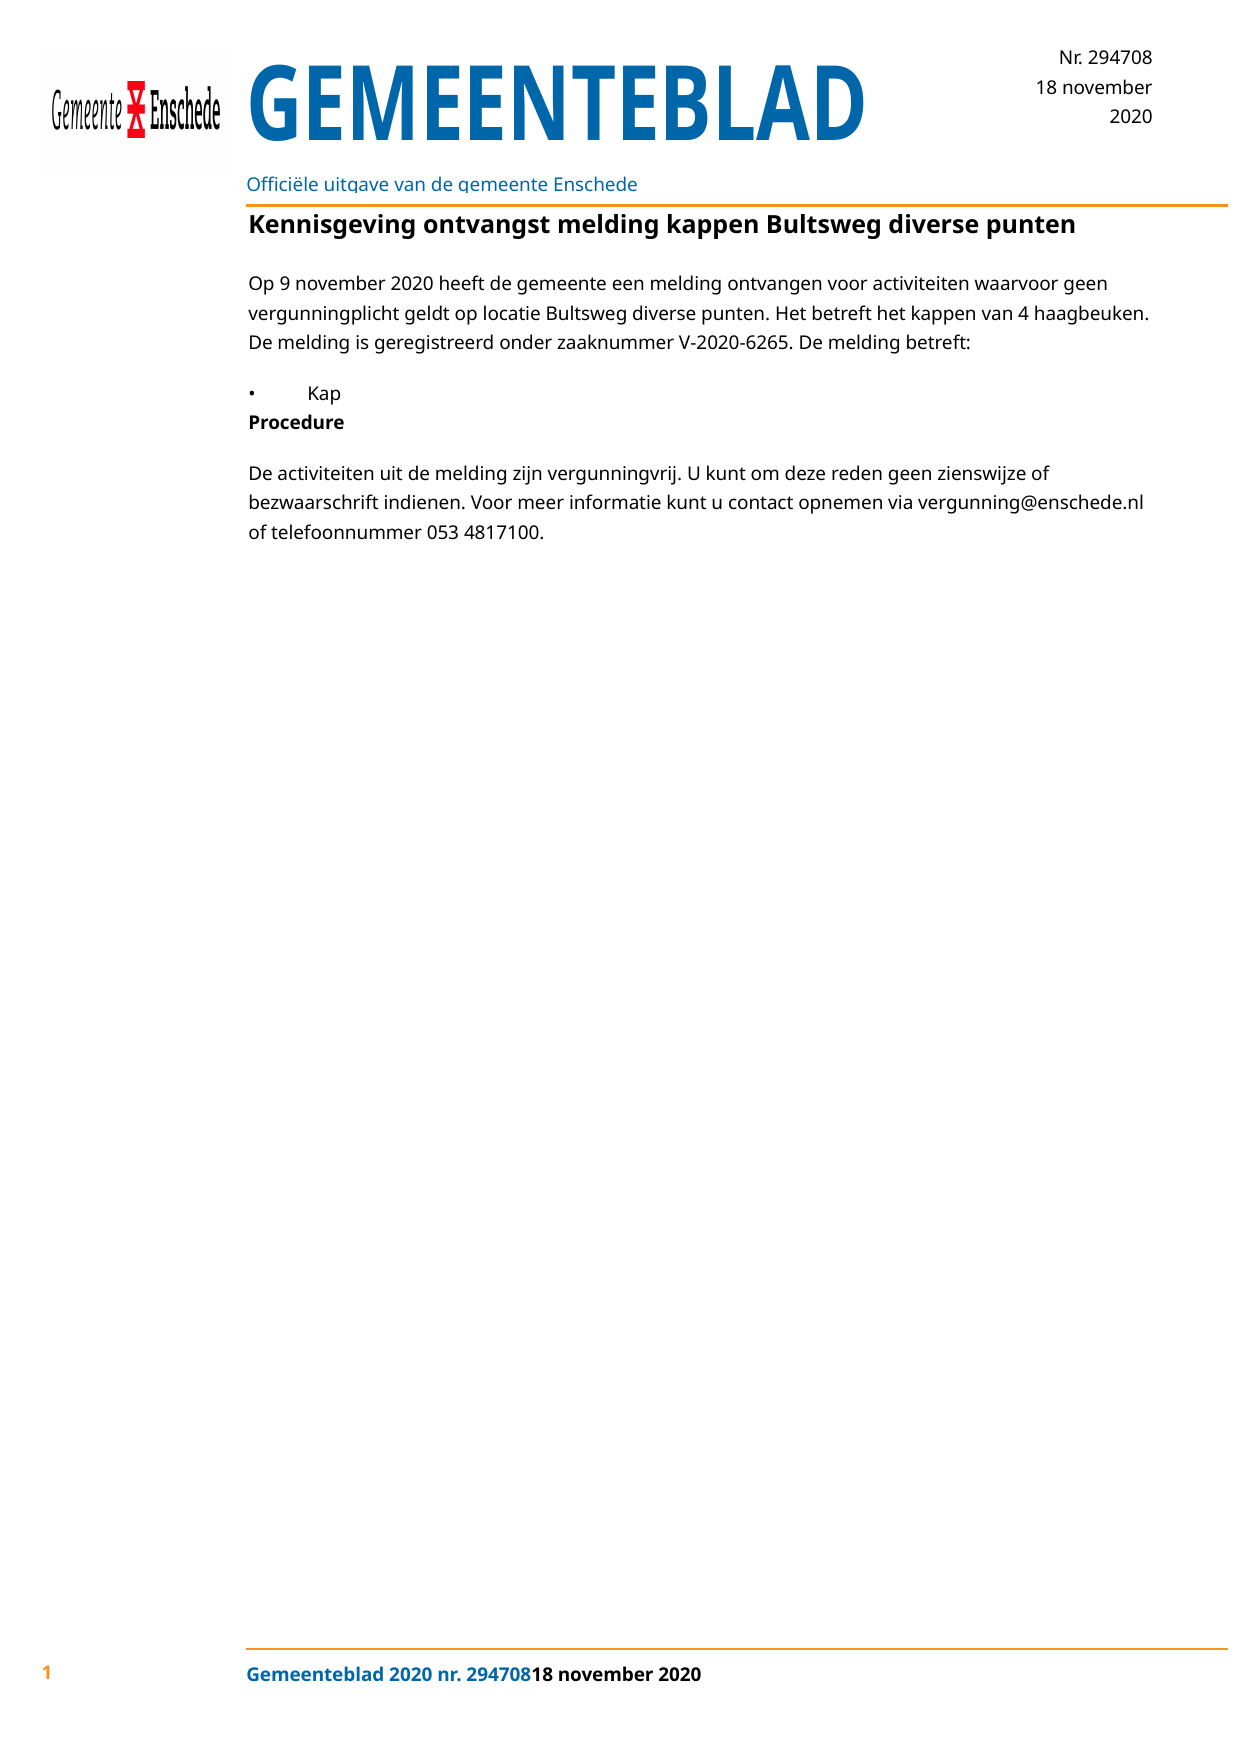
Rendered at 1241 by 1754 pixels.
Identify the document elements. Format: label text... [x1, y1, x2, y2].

picture [41, 47, 231, 172]
text Procedure [248, 409, 1152, 435]
text Kennisgeving ontvangst melding kappen Bultsweg diverse punten [248, 207, 1152, 241]
text Op 9 november 2020 heeft de gemeente een melding ontvangen voor activiteiten waarvoor geen vergunningplicht geldt op locatie Bultsweg diverse punten. Het betreft het kappen van 4 haagbeuken. De melding is geregistreerd onder zaaknummer V-2020-6265. De melding betreft: [248, 270, 1152, 355]
list Kap [248, 380, 1152, 406]
text De activiteiten uit de melding zijn vergunningvrij. U kunt om deze reden geen zienswijze of bezwaarschrift indienen. Voor meer informatie kunt u contact opnemen via vergunning@enschede.nl of telefoonnummer 053 4817100. [248, 460, 1152, 545]
